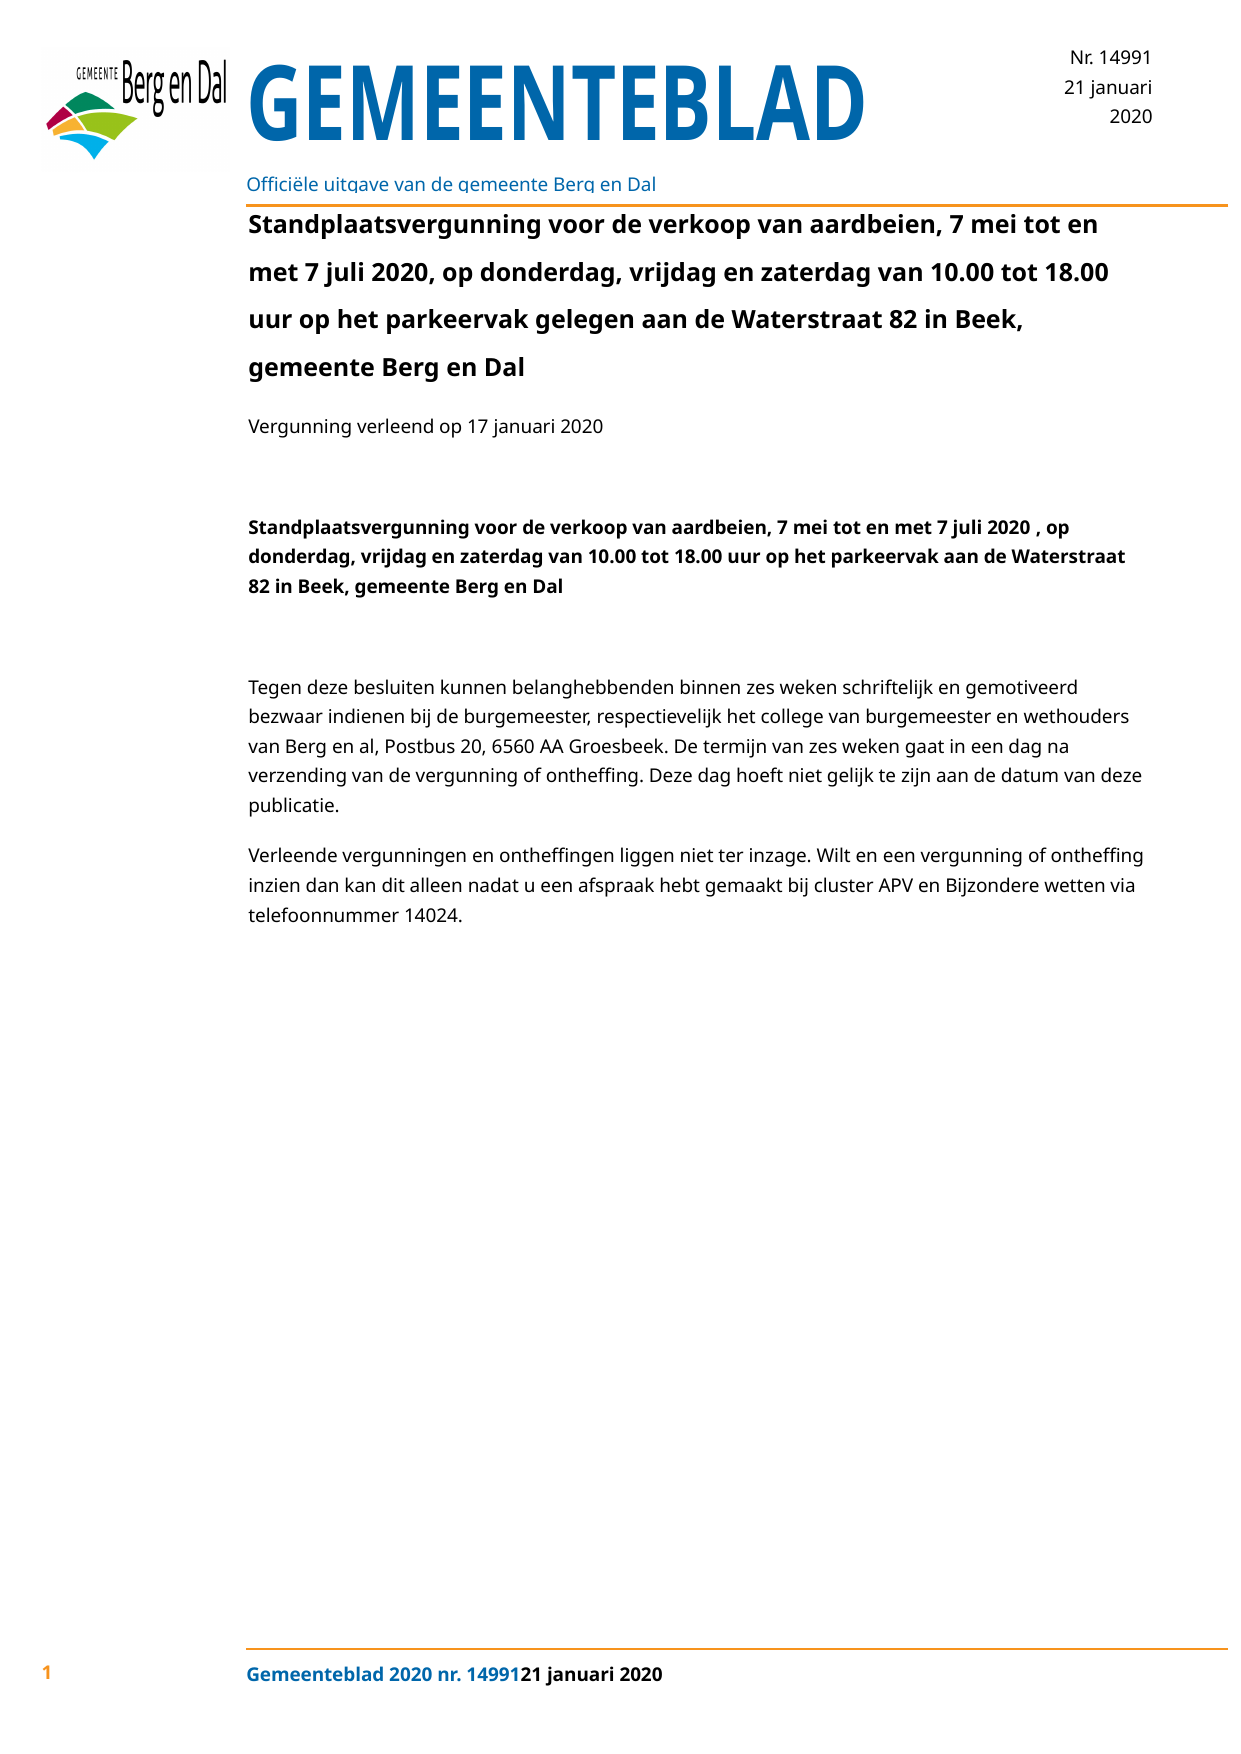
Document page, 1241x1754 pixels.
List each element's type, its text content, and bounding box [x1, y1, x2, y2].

text Verleende vergunningen en ontheffingen liggen niet ter inzage. Wilt en een vergunning of ontheffing inzien dan kan dit alleen nadat u een afspraak hebt gemaakt bij cluster APV en Bijzondere wetten via telefoonnummer 14024. [248, 843, 1152, 928]
text Standplaatsvergunning voor de verkoop van aardbeien, 7 mei tot en met 7 juli 2020, op donderdag, vrijdag en zaterdag van 10.00 tot 18.00 uur op het parkeervak gelegen aan de Waterstraat 82 in Beek, gemeente Berg en Dal [248, 207, 1152, 384]
text Tegen deze besluiten kunnen belanghebbenden binnen zes weken schriftelijk en gemotiveerd bezwaar indienen bij de burgemeester, respectievelijk het college van burgemeester en wethouders van Berg en al, Postbus 20, 6560 AA Groesbeek. De termijn van zes weken gaat in een dag na verzending van de vergunning of ontheffing. Deze dag hoeft niet gelijk te zijn aan de datum van deze publicatie. [248, 674, 1152, 818]
picture [41, 47, 231, 172]
text Standplaatsvergunning voor de verkoop van aardbeien, 7 mei tot en met 7 juli 2020 , op donderdag, vrijdag en zaterdag van 10.00 tot 18.00 uur op het parkeervak aan de Waterstraat 82 in Beek, gemeente Berg en Dal [248, 514, 1152, 599]
text Vergunning verleend op 17 januari 2020 [248, 413, 1152, 439]
